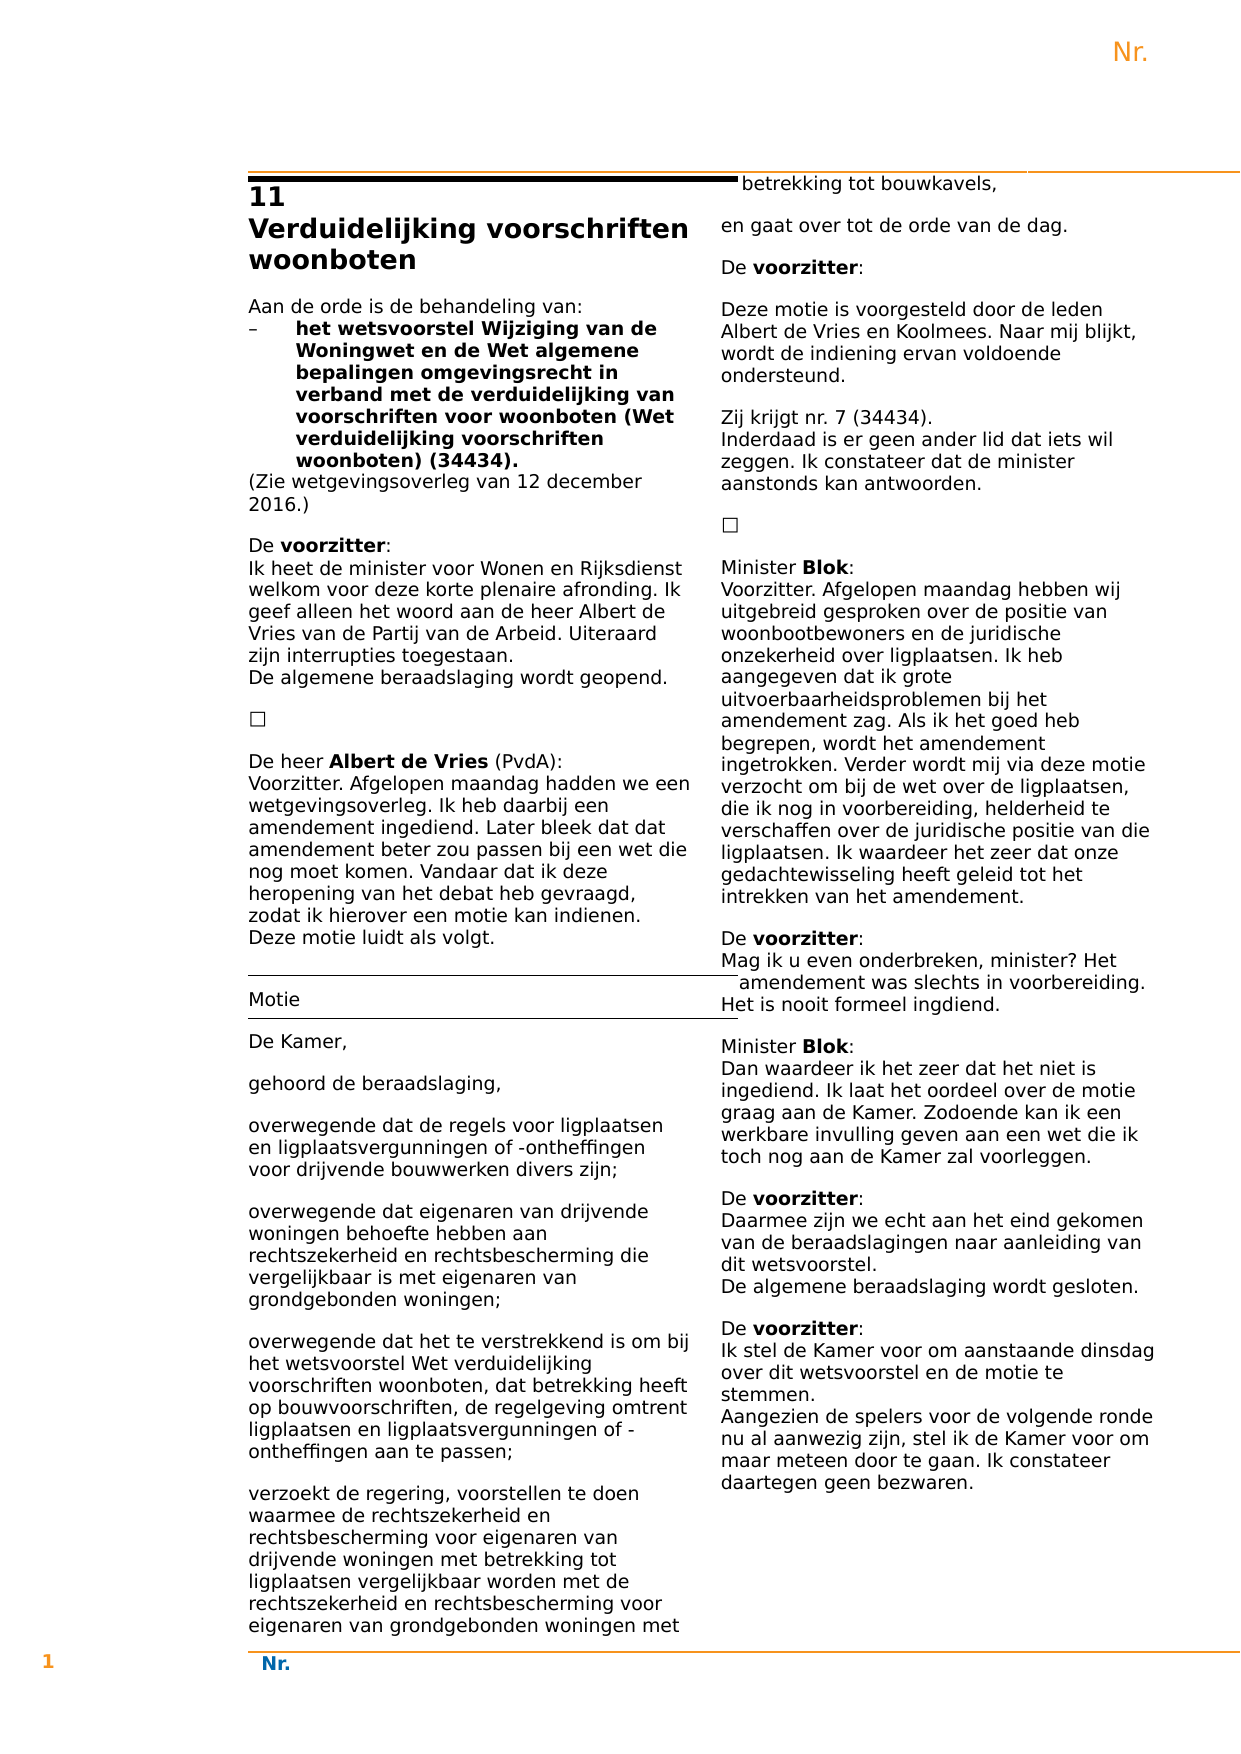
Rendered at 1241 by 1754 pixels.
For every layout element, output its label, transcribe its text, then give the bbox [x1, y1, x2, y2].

text Deze motie is voorgesteld door de leden Albert de Vries en Koolmees. Naar mij blijkt, wordt de indiening ervan voldoende ondersteund. [721, 299, 1163, 387]
text Daarmee zijn we echt aan het eind gekomen van de beraadslagingen naar aanleiding van dit wetsvoorstel. [721, 1210, 1163, 1276]
text Inderdaad is er geen ander lid dat iets wil zeggen. Ik constateer dat de minister aanstonds kan antwoorden. [721, 429, 1163, 494]
text De voorzitter: [721, 928, 1163, 950]
text De algemene beraadslaging wordt geopend. [248, 667, 691, 689]
text (Zie wetgevingsoverleg van 12 december 2016.) [248, 471, 691, 515]
text betrekking tot bouwkavels, [721, 173, 1163, 195]
text De voorzitter: [721, 1318, 1163, 1340]
text De voorzitter: [248, 535, 691, 557]
text Mag ik u even onderbreken, minister? Het amendement was slechts in voorbereiding. Het is nooit formeel ingdiend. [721, 950, 1163, 1016]
text De voorzitter: [721, 1188, 1163, 1210]
text De voorzitter: [721, 257, 1163, 279]
text gehoord de beraadslaging, [248, 1073, 691, 1095]
text Minister Blok: [721, 1036, 1163, 1058]
text overwegende dat eigenaren van drijvende woningen behoefte hebben aan rechtszekerheid en rechtsbescherming die vergelijkbaar is met eigenaren van grondgebonden woningen; [248, 1201, 691, 1311]
text overwegende dat de regels voor ligplaatsen en ligplaatsvergunningen of -ontheffingen voor drijvende bouwwerken divers zijn; [248, 1115, 691, 1181]
text De heer Albert de Vries (PvdA): [248, 751, 691, 773]
text overwegende dat het te verstrekkend is om bij het wetsvoorstel Wet verduidelijking voorschriften woonboten, dat betrekking heeft op bouwvoorschriften, de regelgeving omtrent ligplaatsen en ligplaatsvergunningen of -ontheffingen aan te passen; [248, 1331, 691, 1463]
text Minister Blok: [721, 557, 1163, 578]
text Aan de orde is de behandeling van: [248, 296, 691, 318]
text ⬜ [721, 514, 1163, 537]
text Zij krijgt nr. 7 (34434). [721, 407, 1163, 429]
text Ik heet de minister voor Wonen en Rijksdienst welkom voor deze korte plenaire afronding. Ik geef alleen het woord aan de heer Albert de Vries van de Partij van de Arbeid. Uiteraard zijn interrupties toegestaan. [248, 557, 691, 667]
title 11 Verduidelijking voorschriften woonboten [248, 182, 691, 276]
text Aangezien de spelers voor de volgende ronde nu al aanwezig zijn, stel ik de Kamer voor om maar meteen door te gaan. Ik constateer daartegen geen bezwaren. [721, 1406, 1163, 1494]
list het wetsvoorstel Wijziging van de Woningwet en de Wet algemene bepalingen omgevingsrecht in verband met de verduidelijking van voorschriften voor woonboten (Wet verduidelijking voorschriften woonboten) (34434). [248, 318, 691, 471]
text Dan waardeer ik het zeer dat het niet is ingediend. Ik laat het oordeel over de motie graag aan de Kamer. Zodoende kan ik een werkbare invulling geven aan een wet die ik toch nog aan de Kamer zal voorleggen. [721, 1058, 1163, 1168]
text De algemene beraadslaging wordt gesloten. [721, 1276, 1163, 1298]
text Ik stel de Kamer voor om aanstaande dinsdag over dit wetsvoorstel en de motie te stemmen. [721, 1340, 1163, 1406]
text Motie [248, 989, 691, 1011]
text ⬜ [248, 709, 691, 731]
text Voorzitter. Afgelopen maandag hebben wij uitgebreid gesproken over de positie van woonbootbewoners en de juridische onzekerheid over ligplaatsen. Ik heb aangegeven dat ik grote uitvoerbaarheidsproblemen bij het amendement zag. Als ik het goed heb begrepen, wordt het amendement ingetrokken. Verder wordt mij via deze motie verzocht om bij de wet over de ligplaatsen, die ik nog in voorbereiding, helderheid te verschaffen over de juridische positie van die ligplaatsen. Ik waardeer het zeer dat onze gedachtewisseling heeft geleid tot het intrekken van het amendement. [721, 578, 1163, 908]
text en gaat over tot de orde van de dag. [721, 215, 1163, 237]
text verzoekt de regering, voorstellen te doen waarmee de rechtszekerheid en rechtsbescherming voor eigenaren van drijvende woningen met betrekking tot ligplaatsen vergelijkbaar worden met de rechtszekerheid en rechtsbescherming voor eigenaren van grondgebonden woningen met [248, 1483, 691, 1636]
text Voorzitter. Afgelopen maandag hadden we een wetgevingsoverleg. Ik heb daarbij een amendement ingediend. Later bleek dat dat amendement beter zou passen bij een wet die nog moet komen. Vandaar dat ik deze heropening van het debat heb gevraagd, zodat ik hierover een motie kan indienen. Deze motie luidt als volgt. [248, 773, 691, 949]
text De Kamer, [248, 1031, 691, 1053]
